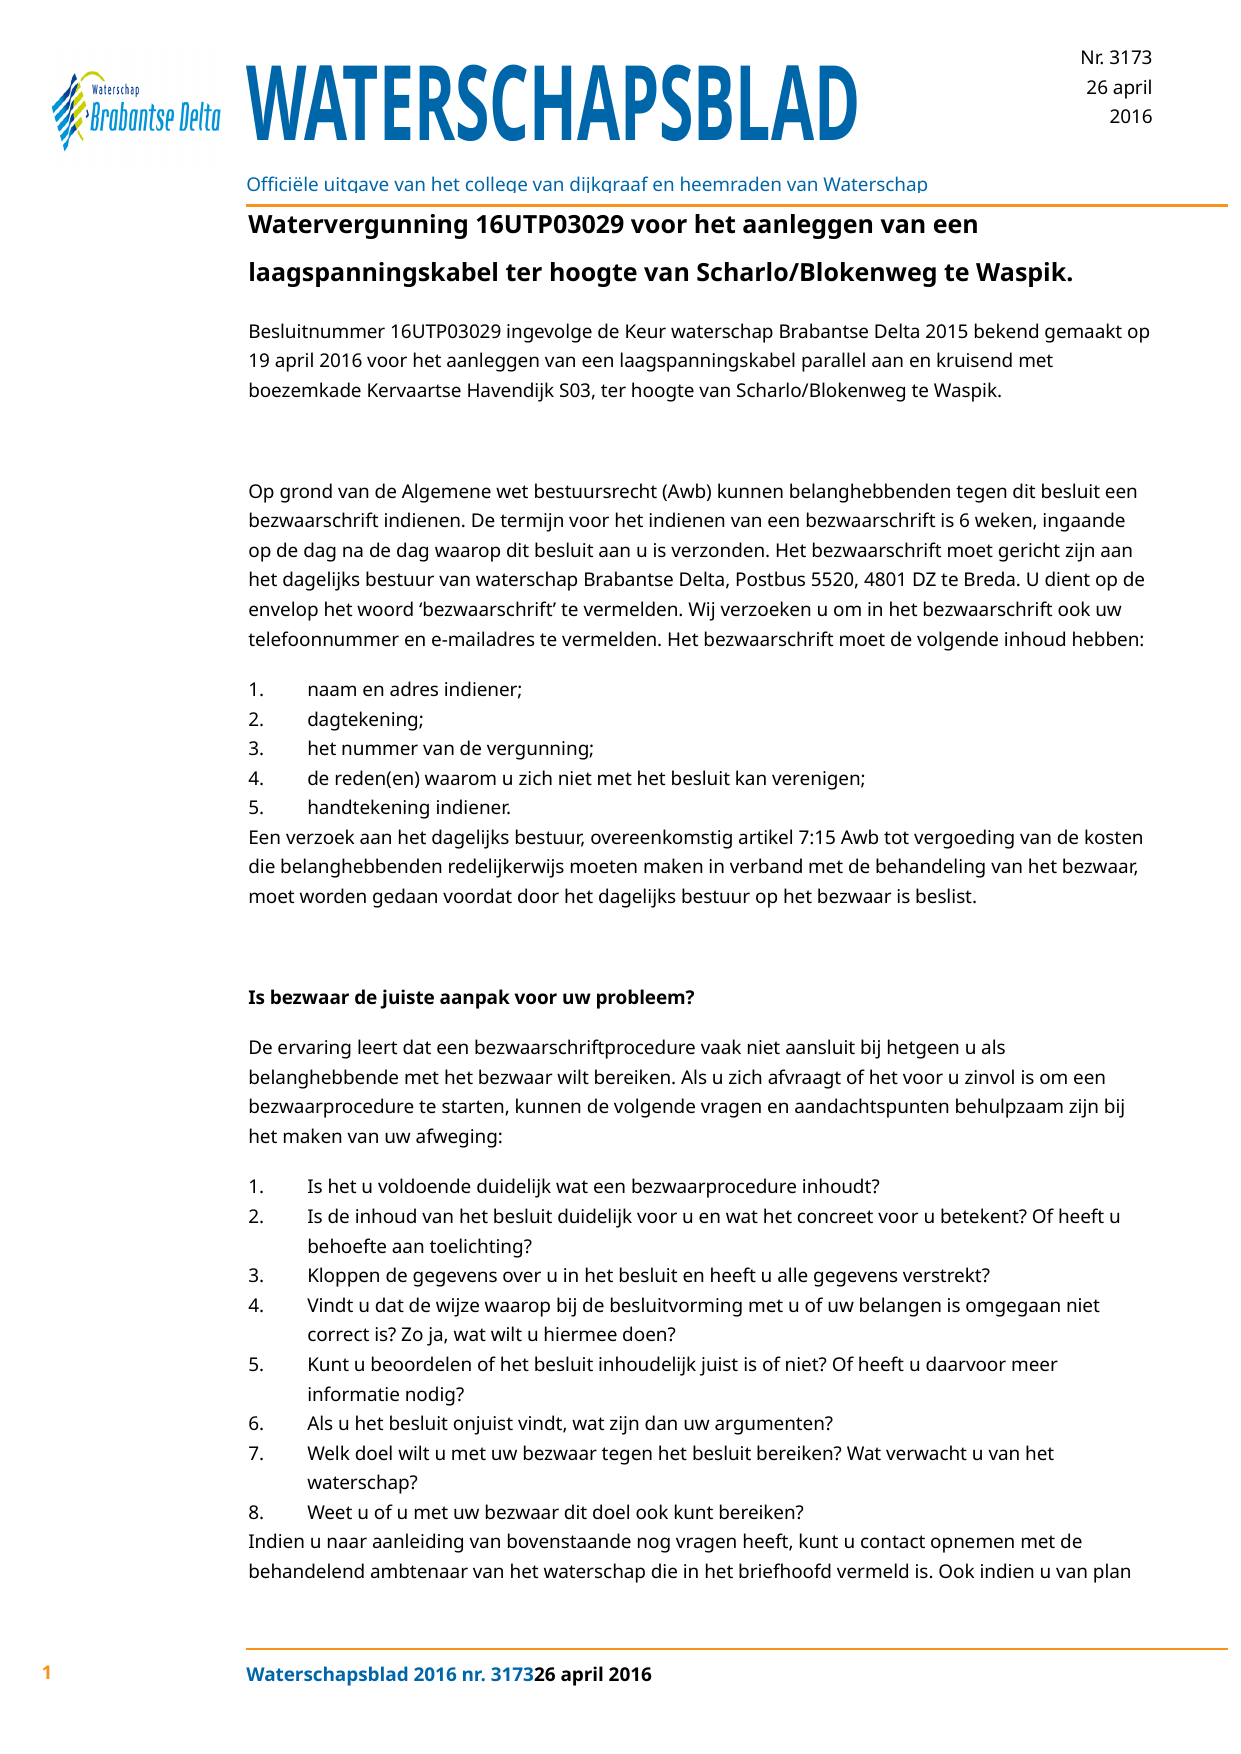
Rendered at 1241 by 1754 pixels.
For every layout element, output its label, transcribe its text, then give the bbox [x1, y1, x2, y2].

list Kunt u beoordelen of het besluit inhoudelijk juist is of niet? Of heeft u daarvoor meer informatie nodig? [248, 1351, 1152, 1407]
text Is bezwaar de juiste aanpak voor uw probleem? [248, 984, 1152, 1010]
list Welk doel wilt u met uw bezwaar tegen het besluit bereiken? Wat verwacht u van het waterschap? [248, 1440, 1152, 1495]
list Als u het besluit onjuist vindt, wat zijn dan uw argumenten? [248, 1410, 1152, 1436]
list de reden(en) waarom u zich niet met het besluit kan verenigen; [248, 765, 1152, 791]
list Kloppen de gegevens over u in het besluit en heeft u alle gegevens verstrekt? [248, 1262, 1152, 1288]
list Is het u voldoende duidelijk wat een bezwaarprocedure inhoudt? [248, 1174, 1152, 1199]
list het nummer van de vergunning; [248, 735, 1152, 761]
picture [41, 47, 231, 172]
list Vindt u dat de wijze waarop bij de besluitvorming met u of uw belangen is omgegaan niet correct is? Zo ja, wat wilt u hiermee doen? [248, 1292, 1152, 1347]
text Een verzoek aan het dagelijks bestuur, overeenkomstig artikel 7:15 Awb tot vergoeding van de kosten die belanghebbenden redelijkerwijs moeten maken in verband met de behandeling van het bezwaar, moet worden gedaan voordat door het dagelijks bestuur op het bezwaar is beslist. [248, 824, 1152, 909]
list Weet u of u met uw bezwaar dit doel ook kunt bereiken? [248, 1499, 1152, 1525]
text De ervaring leert dat een bezwaarschriftprocedure vaak niet aansluit bij hetgeen u als belanghebbende met het bezwaar wilt bereiken. Als u zich afvraagt of het voor u zinvol is om een bezwaarprocedure te starten, kunnen de volgende vragen en aandachtspunten behulpzaam zijn bij het maken van uw afweging: [248, 1034, 1152, 1149]
list Is de inhoud van het besluit duidelijk voor u en wat het concreet voor u betekent? Of heeft u behoefte aan toelichting? [248, 1203, 1152, 1259]
text Watervergunning 16UTP03029 voor het aanleggen van een laagspanningskabel ter hoogte van Scharlo/Blokenweg te Waspik. [248, 207, 1152, 288]
text Besluitnummer 16UTP03029 ingevolge de Keur waterschap Brabantse Delta 2015 bekend gemaakt op 19 april 2016 voor het aanleggen van een laagspanningskabel parallel aan en kruisend met boezemkade Kervaartse Havendijk S03, ter hoogte van Scharlo/Blokenweg te Waspik. [248, 318, 1152, 403]
list naam en adres indiener; [248, 676, 1152, 702]
text Indien u naar aanleiding van bovenstaande nog vragen heeft, kunt u contact opnemen met de behandelend ambtenaar van het waterschap die in het briefhoofd vermeld is. Ook indien u van plan [248, 1529, 1152, 1584]
text Op grond van de Algemene wet bestuursrecht (Awb) kunnen belanghebbenden tegen dit besluit een bezwaarschrift indienen. De termijn voor het indienen van een bezwaarschrift is 6 weken, ingaande op de dag na de dag waarop dit besluit aan u is verzonden. Het bezwaarschrift moet gericht zijn aan het dagelijks bestuur van waterschap Brabantse Delta, Postbus 5520, 4801 DZ te Breda. U dient op de envelop het woord ‘bezwaarschrift’ te vermelden. Wij verzoeken u om in het bezwaarschrift ook uw telefoonnummer en e‑mailadres te vermelden. Het bezwaarschrift moet de volgende inhoud hebben: [248, 478, 1152, 652]
list dagtekening; [248, 706, 1152, 732]
list handtekening indiener. [248, 794, 1152, 820]
